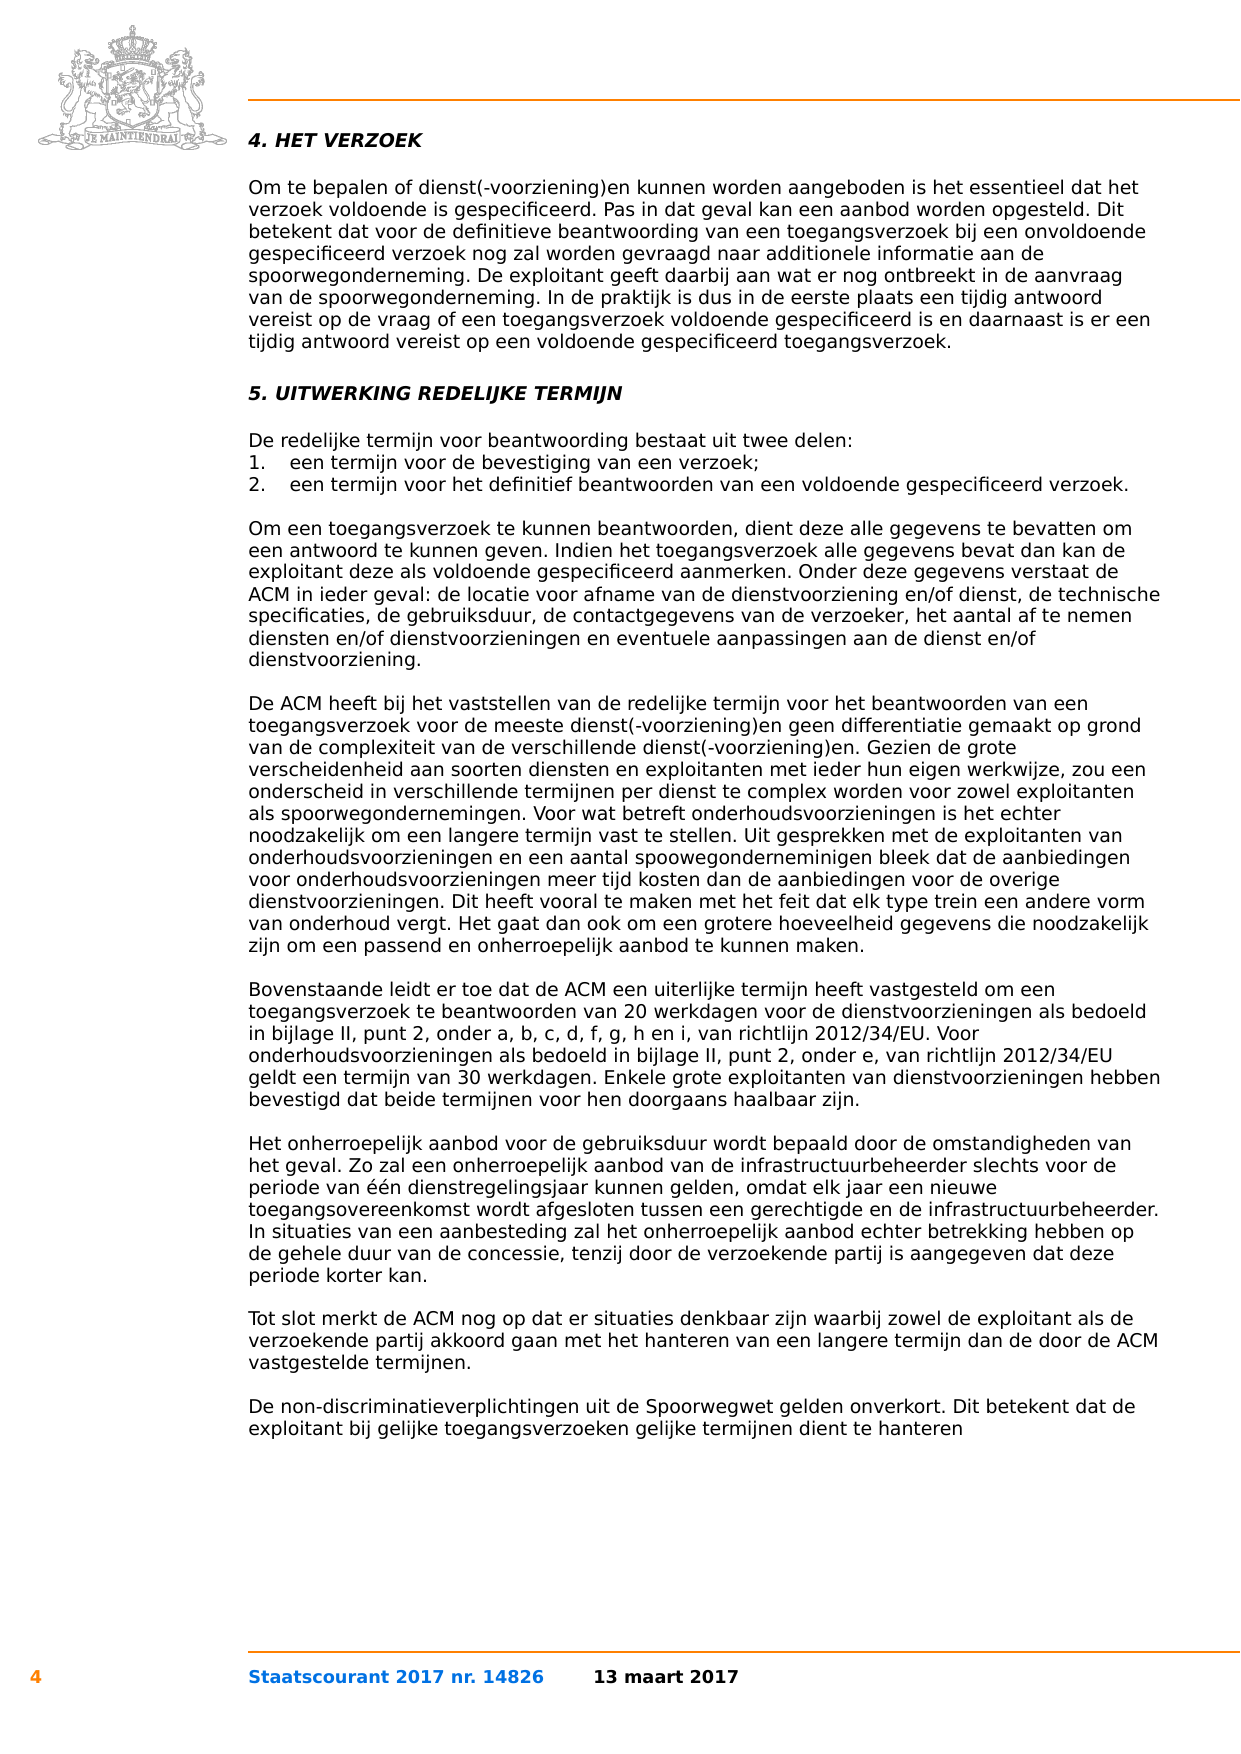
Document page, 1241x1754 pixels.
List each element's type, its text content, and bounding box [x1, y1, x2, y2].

subtitle 4. HET VERZOEK [248, 130, 1163, 152]
text 1. een termijn voor de bevestiging van een verzoek; [248, 452, 1163, 474]
picture [38, 25, 227, 150]
text Tot slot merkt de ACM nog op dat er situaties denkbaar zijn waarbij zowel de exploitant als de verzoekende partij akkoord gaan met het hanteren van een langere termijn dan de door de ACM vastgestelde termijnen. [248, 1308, 1163, 1374]
text Om te bepalen of dienst(-voorziening)en kunnen worden aangeboden is het essentieel dat het verzoek voldoende is gespecificeerd. Pas in dat geval kan een aanbod worden opgesteld. Dit betekent dat voor de definitieve beantwoording van een toegangsverzoek bij een onvoldoende gespecificeerd verzoek nog zal worden gevraagd naar additionele informatie aan de spoorwegonderneming. De exploitant geeft daarbij aan wat er nog ontbreekt in de aanvraag van de spoorwegonderneming. In de praktijk is dus in de eerste plaats een tijdig antwoord vereist op de vraag of een toegangsverzoek voldoende gespecificeerd is en daarnaast is er een tijdig antwoord vereist op een voldoende gespecificeerd toegangsverzoek. [248, 177, 1163, 353]
text Bovenstaande leidt er toe dat de ACM een uiterlijke termijn heeft vastgesteld om een toegangsverzoek te beantwoorden van 20 werkdagen voor de dienstvoorzieningen als bedoeld in bijlage II, punt 2, onder a, b, c, d, f, g, h en i, van richtlijn 2012/34/EU. Voor onderhoudsvoorzieningen als bedoeld in bijlage II, punt 2, onder e, van richtlijn 2012/34/EU geldt een termijn van 30 werkdagen. Enkele grote exploitanten van dienstvoorzieningen hebben bevestigd dat beide termijnen voor hen doorgaans haalbaar zijn. [248, 979, 1163, 1111]
text De non-discriminatieverplichtingen uit de Spoorwegwet gelden onverkort. Dit betekent dat de exploitant bij gelijke toegangsverzoeken gelijke termijnen dient te hanteren [248, 1396, 1163, 1440]
text Om een toegangsverzoek te kunnen beantwoorden, dient deze alle gegevens te bevatten om een antwoord te kunnen geven. Indien het toegangsverzoek alle gegevens bevat dan kan de exploitant deze als voldoende gespecificeerd aanmerken. Onder deze gegevens verstaat de ACM in ieder geval: de locatie voor afname van de dienstvoorziening en/of dienst, de technische specificaties, de gebruiksduur, de contactgegevens van de verzoeker, het aantal af te nemen diensten en/of dienstvoorzieningen en eventuele aanpassingen aan de dienst en/of dienstvoorziening. [248, 517, 1163, 671]
text 2. een termijn voor het definitief beantwoorden van een voldoende gespecificeerd verzoek. [248, 474, 1163, 496]
text De redelijke termijn voor beantwoording bestaat uit twee delen: [248, 430, 1163, 452]
subtitle 5. UITWERKING REDELIJKE TERMIJN [248, 383, 1163, 405]
text De ACM heeft bij het vaststellen van de redelijke termijn voor het beantwoorden van een toegangsverzoek voor de meeste dienst(-voorziening)en geen differentiatie gemaakt op grond van de complexiteit van de verschillende dienst(-voorziening)en. Gezien de grote verscheidenheid aan soorten diensten en exploitanten met ieder hun eigen werkwijze, zou een onderscheid in verschillende termijnen per dienst te complex worden voor zowel exploitanten als spoorwegondernemingen. Voor wat betreft onderhoudsvoorzieningen is het echter noodzakelijk om een langere termijn vast te stellen. Uit gesprekken met de exploitanten van onderhoudsvoorzieningen en een aantal spoowegonderneminigen bleek dat de aanbiedingen voor onderhoudsvoorzieningen meer tijd kosten dan de aanbiedingen voor de overige dienstvoorzieningen. Dit heeft vooral te maken met het feit dat elk type trein een andere vorm van onderhoud vergt. Het gaat dan ook om een grotere hoeveelheid gegevens die noodzakelijk zijn om een passend en onherroepelijk aanbod te kunnen maken. [248, 693, 1163, 957]
text Het onherroepelijk aanbod voor de gebruiksduur wordt bepaald door de omstandigheden van het geval. Zo zal een onherroepelijk aanbod van de infrastructuurbeheerder slechts voor de periode van één dienstregelingsjaar kunnen gelden, omdat elk jaar een nieuwe toegangsovereenkomst wordt afgesloten tussen een gerechtigde en de infrastructuurbeheerder. In situaties van een aanbesteding zal het onherroepelijk aanbod echter betrekking hebben op de gehele duur van de concessie, tenzij door de verzoekende partij is aangegeven dat deze periode korter kan. [248, 1133, 1163, 1286]
